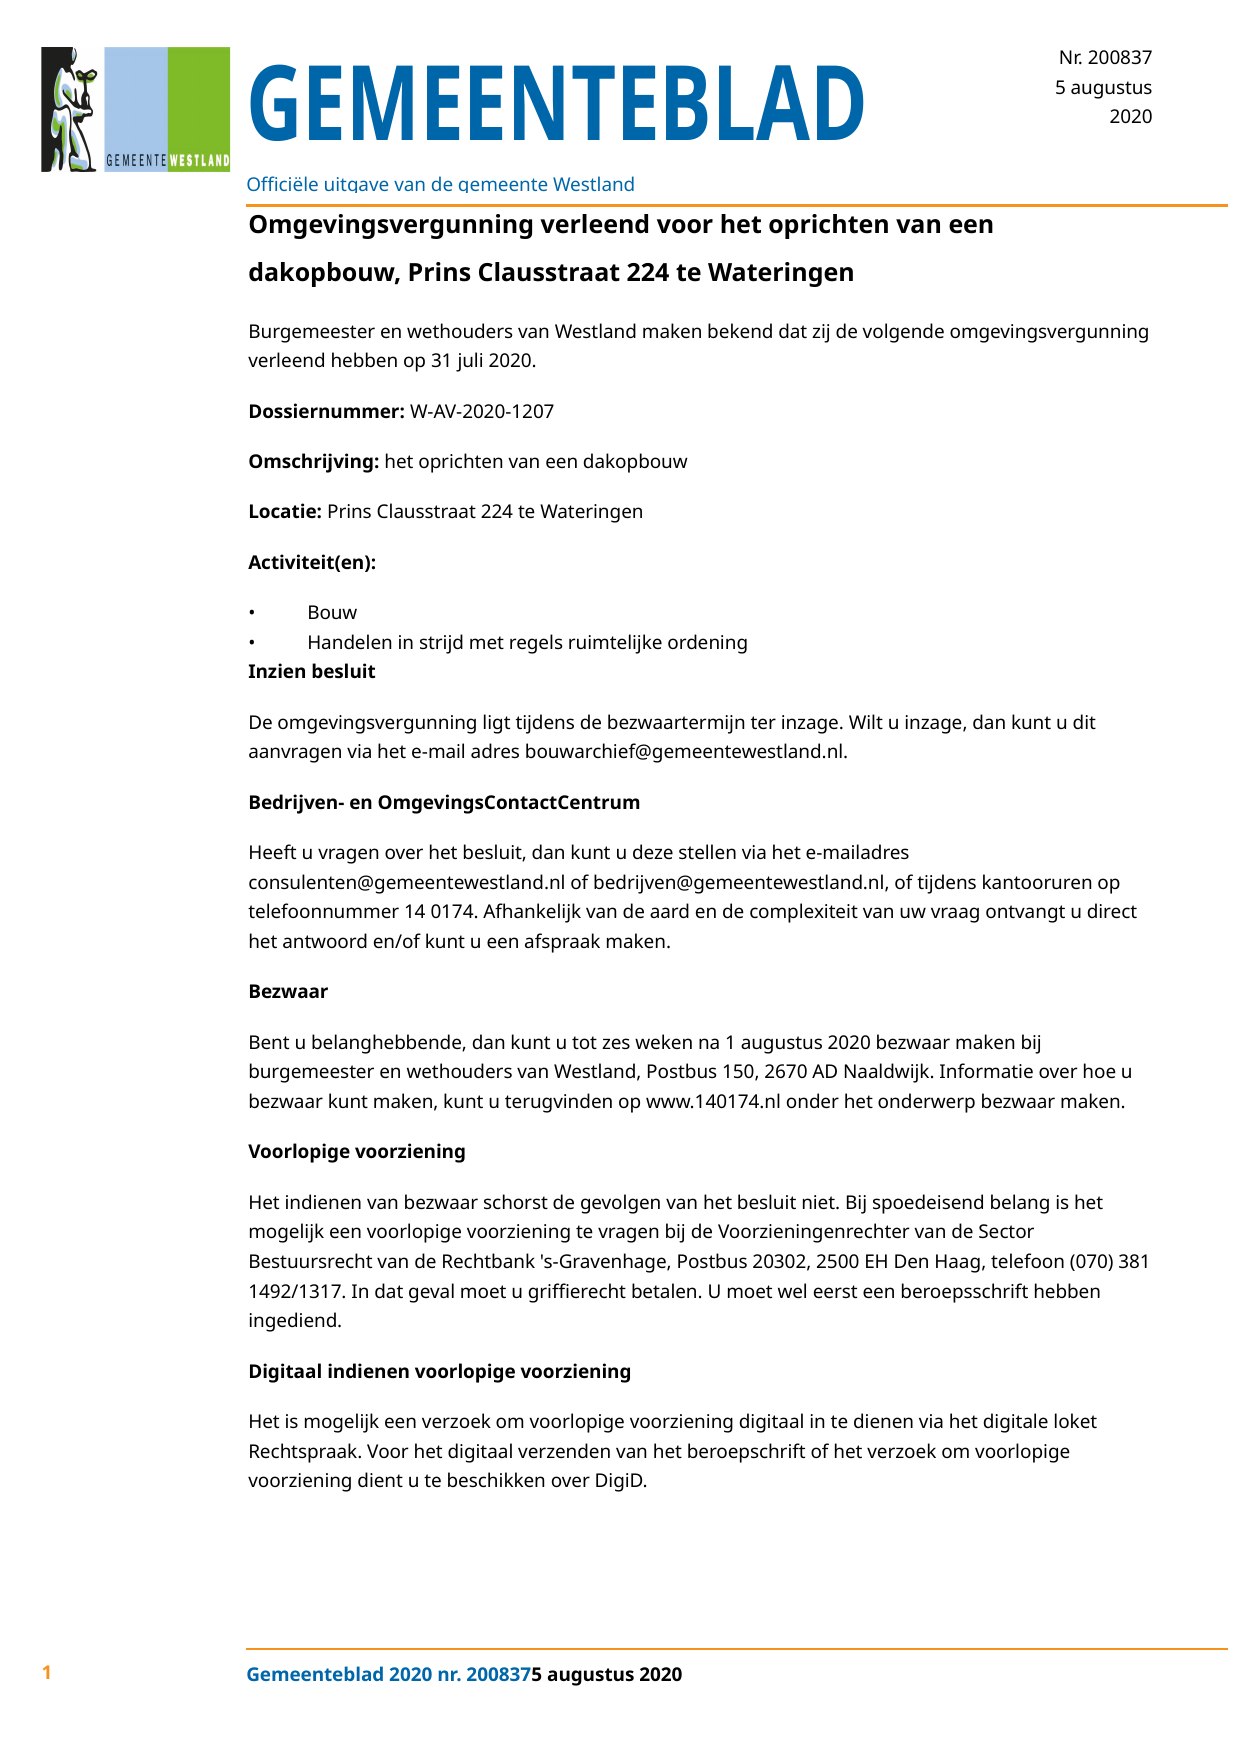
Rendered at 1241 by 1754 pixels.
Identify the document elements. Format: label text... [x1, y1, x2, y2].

text Inzien besluit [248, 659, 1152, 684]
text Voorlopige voorziening [248, 1139, 1152, 1164]
text Heeft u vragen over het besluit, dan kunt u deze stellen via het e-mailadres consulenten@gemeentewestland.nl of bedrijven@gemeentewestland.nl, of tijdens kantooruren op telefoonnummer 14 0174. Afhankelijk van de aard en de complexiteit van uw vraag ontvangt u direct het antwoord en/of kunt u een afspraak maken. [248, 839, 1152, 954]
text Digitaal indienen voorlopige voorziening [248, 1358, 1152, 1384]
text Het indienen van bezwaar schorst de gevolgen van het besluit niet. Bij spoedeisend belang is het mogelijk een voorlopige voorziening te vragen bij de Voorzieningenrechter van de Sector Bestuursrecht van de Rechtbank 's-Gravenhage, Postbus 20302, 2500 EH Den Haag, telefoon (070) 381 1492/1317. In dat geval moet u griffierecht betalen. U moet wel eerst een beroepsschrift hebben ingediend. [248, 1189, 1152, 1333]
text Dossiernummer: W-AV-2020-1207 [248, 398, 1152, 424]
text Locatie: Prins Clausstraat 224 te Wateringen [248, 499, 1152, 524]
picture [41, 47, 231, 172]
text Bent u belanghebbende, dan kunt u tot zes weken na 1 augustus 2020 bezwaar maken bij burgemeester en wethouders van Westland, Postbus 150, 2670 AD Naaldwijk. Informatie over hoe u bezwaar kunt maken, kunt u terugvinden op www.140174.nl onder het onderwerp bezwaar maken. [248, 1029, 1152, 1114]
list Handelen in strijd met regels ruimtelijke ordening [248, 629, 1152, 655]
text Het is mogelijk een verzoek om voorlopige voorziening digitaal in te dienen via het digitale loket Rechtspraak. Voor het digitaal verzenden van het beroepschrift of het verzoek om voorlopige voorziening dient u te beschikken over DigiD. [248, 1408, 1152, 1493]
text Activiteit(en): [248, 549, 1152, 575]
list Bouw [248, 599, 1152, 625]
text Omschrijving: het oprichten van een dakopbouw [248, 448, 1152, 474]
text Bedrijven- en OmgevingsContactCentrum [248, 789, 1152, 815]
text De omgevingsvergunning ligt tijdens de bezwaartermijn ter inzage. Wilt u inzage, dan kunt u dit aanvragen via het e-mail adres bouwarchief@gemeentewestland.nl. [248, 709, 1152, 764]
text Burgemeester en wethouders van Westland maken bekend dat zij de volgende omgevingsvergunning verleend hebben op 31 juli 2020. [248, 318, 1152, 373]
text Omgevingsvergunning verleend voor het oprichten van een dakopbouw, Prins Clausstraat 224 te Wateringen [248, 207, 1152, 288]
text Bezwaar [248, 979, 1152, 1004]
